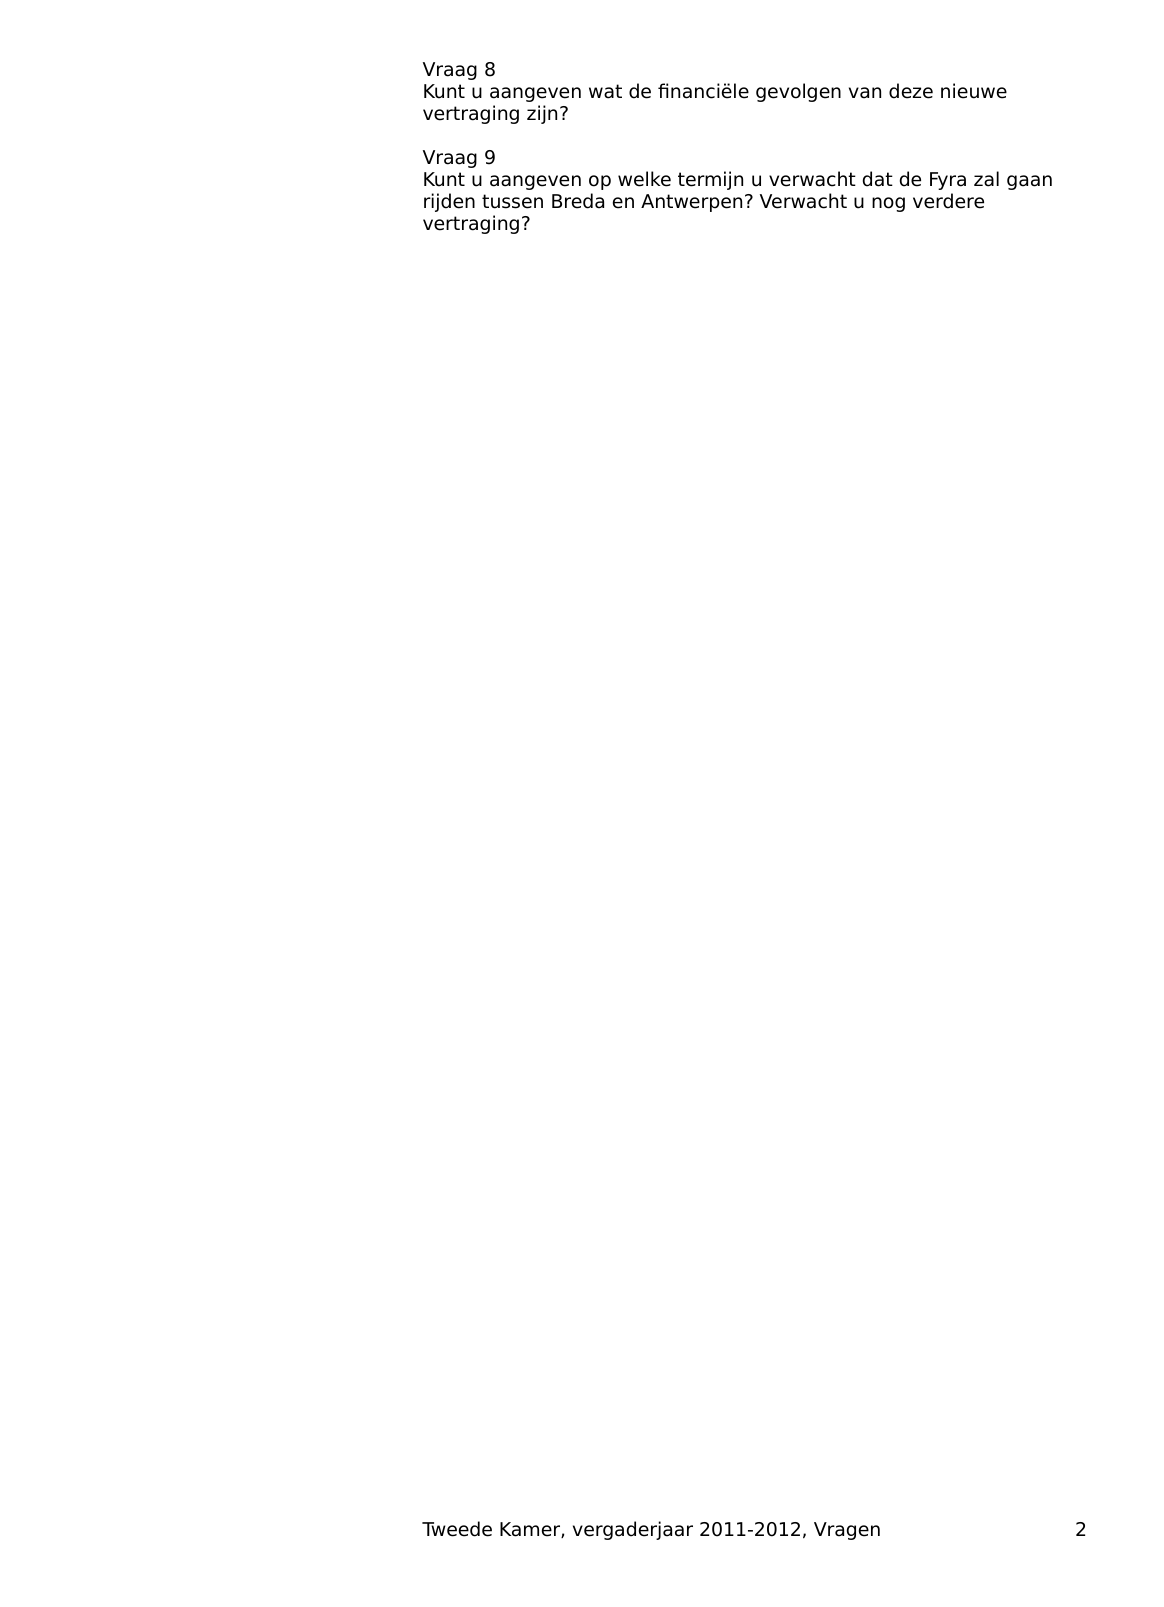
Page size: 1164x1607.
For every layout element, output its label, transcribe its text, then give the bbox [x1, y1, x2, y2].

text Vraag 9 [422, 147, 1087, 169]
text Kunt u aangeven wat de financiële gevolgen van deze nieuwe vertraging zijn? [422, 81, 1087, 125]
text Kunt u aangeven op welke termijn u verwacht dat de Fyra zal gaan rijden tussen Breda en Antwerpen? Verwacht u nog verdere vertraging? [422, 169, 1087, 235]
text Vraag 8 [422, 59, 1087, 81]
